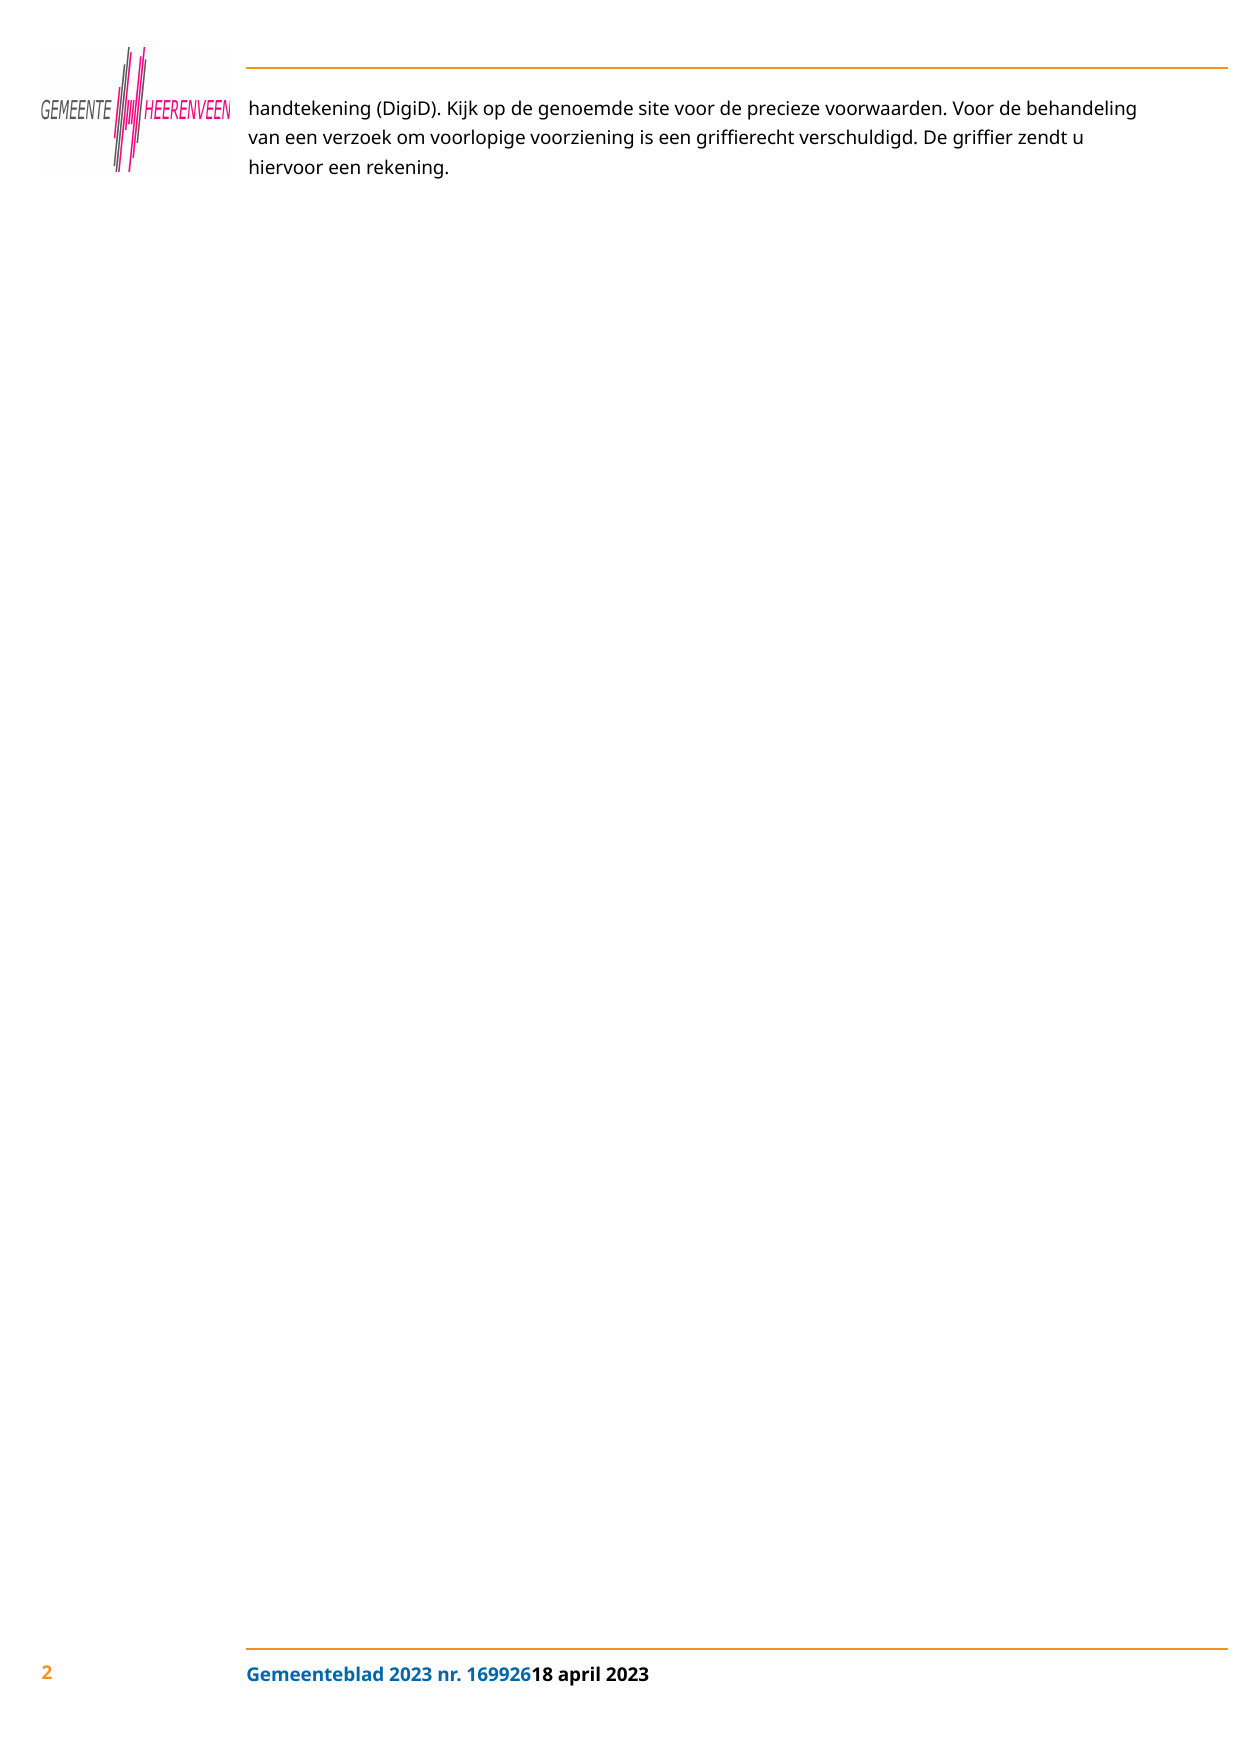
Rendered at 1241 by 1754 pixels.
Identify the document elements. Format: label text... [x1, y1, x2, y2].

picture [41, 47, 231, 172]
text handtekening (DigiD). Kijk op de genoemde site voor de precieze voorwaarden. Voor de behandeling van een verzoek om voorlopige voorziening is een griffierecht verschuldigd. De griffier zendt u hiervoor een rekening. [248, 95, 1152, 180]
